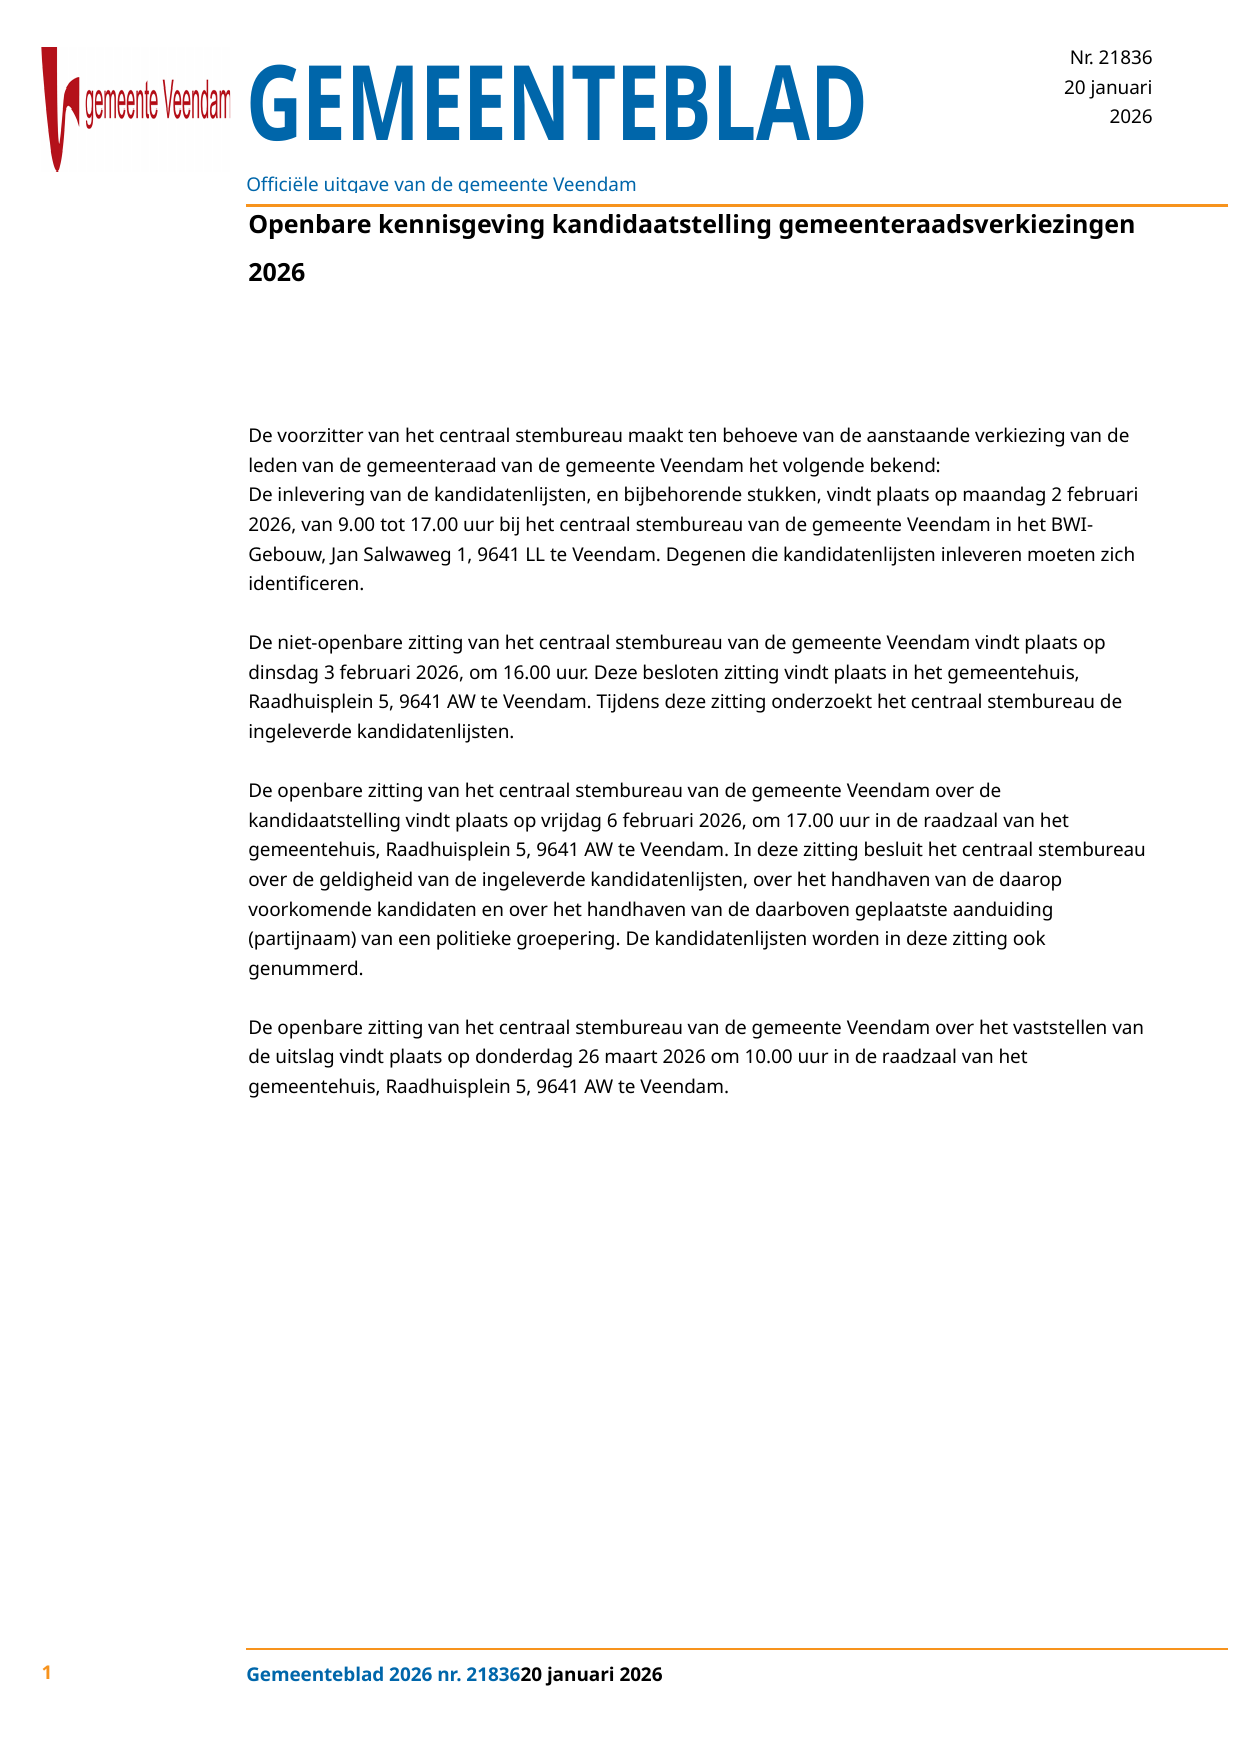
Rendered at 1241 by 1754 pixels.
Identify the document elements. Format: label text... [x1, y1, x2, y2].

text De voorzitter van het centraal stembureau maakt ten behoeve van de aanstaande verkiezing van de leden van de gemeenteraad van de gemeente Veendam het volgende bekend: [248, 422, 1152, 478]
picture [41, 47, 231, 172]
text De niet-openbare zitting van het centraal stembureau van de gemeente Veendam vindt plaats op dinsdag 3 februari 2026, om 16.00 uur. Deze besloten zitting vindt plaats in het gemeentehuis, Raadhuisplein 5, 9641 AW te Veendam. Tijdens deze zitting onderzoekt het centraal stembureau de ingeleverde kandidatenlijsten. [248, 629, 1152, 744]
text Openbare kennisgeving kandidaatstelling gemeenteraadsverkiezingen 2026 [248, 207, 1152, 288]
text De inlevering van de kandidatenlijsten, en bijbehorende stukken, vindt plaats op maandag 2 februari 2026, van 9.00 tot 17.00 uur bij het centraal stembureau van de gemeente Veendam in het BWI-Gebouw, Jan Salwaweg 1, 9641 LL te Veendam. Degenen die kandidatenlijsten inleveren moeten zich identificeren. [248, 482, 1152, 596]
text De openbare zitting van het centraal stembureau van de gemeente Veendam over de kandidaatstelling vindt plaats op vrijdag 6 februari 2026, om 17.00 uur in de raadzaal van het gemeentehuis, Raadhuisplein 5, 9641 AW te Veendam. In deze zitting besluit het centraal stembureau over de geldigheid van de ingeleverde kandidatenlijsten, over het handhaven van de daarop voorkomende kandidaten en over het handhaven van de daarboven geplaatste aanduiding (partijnaam) van een politieke groepering. De kandidatenlijsten worden in deze zitting ook genummerd. [248, 777, 1152, 981]
text De openbare zitting van het centraal stembureau van de gemeente Veendam over het vaststellen van de uitslag vindt plaats op donderdag 26 maart 2026 om 10.00 uur in de raadzaal van het gemeentehuis, Raadhuisplein 5, 9641 AW te Veendam. [248, 1014, 1152, 1099]
